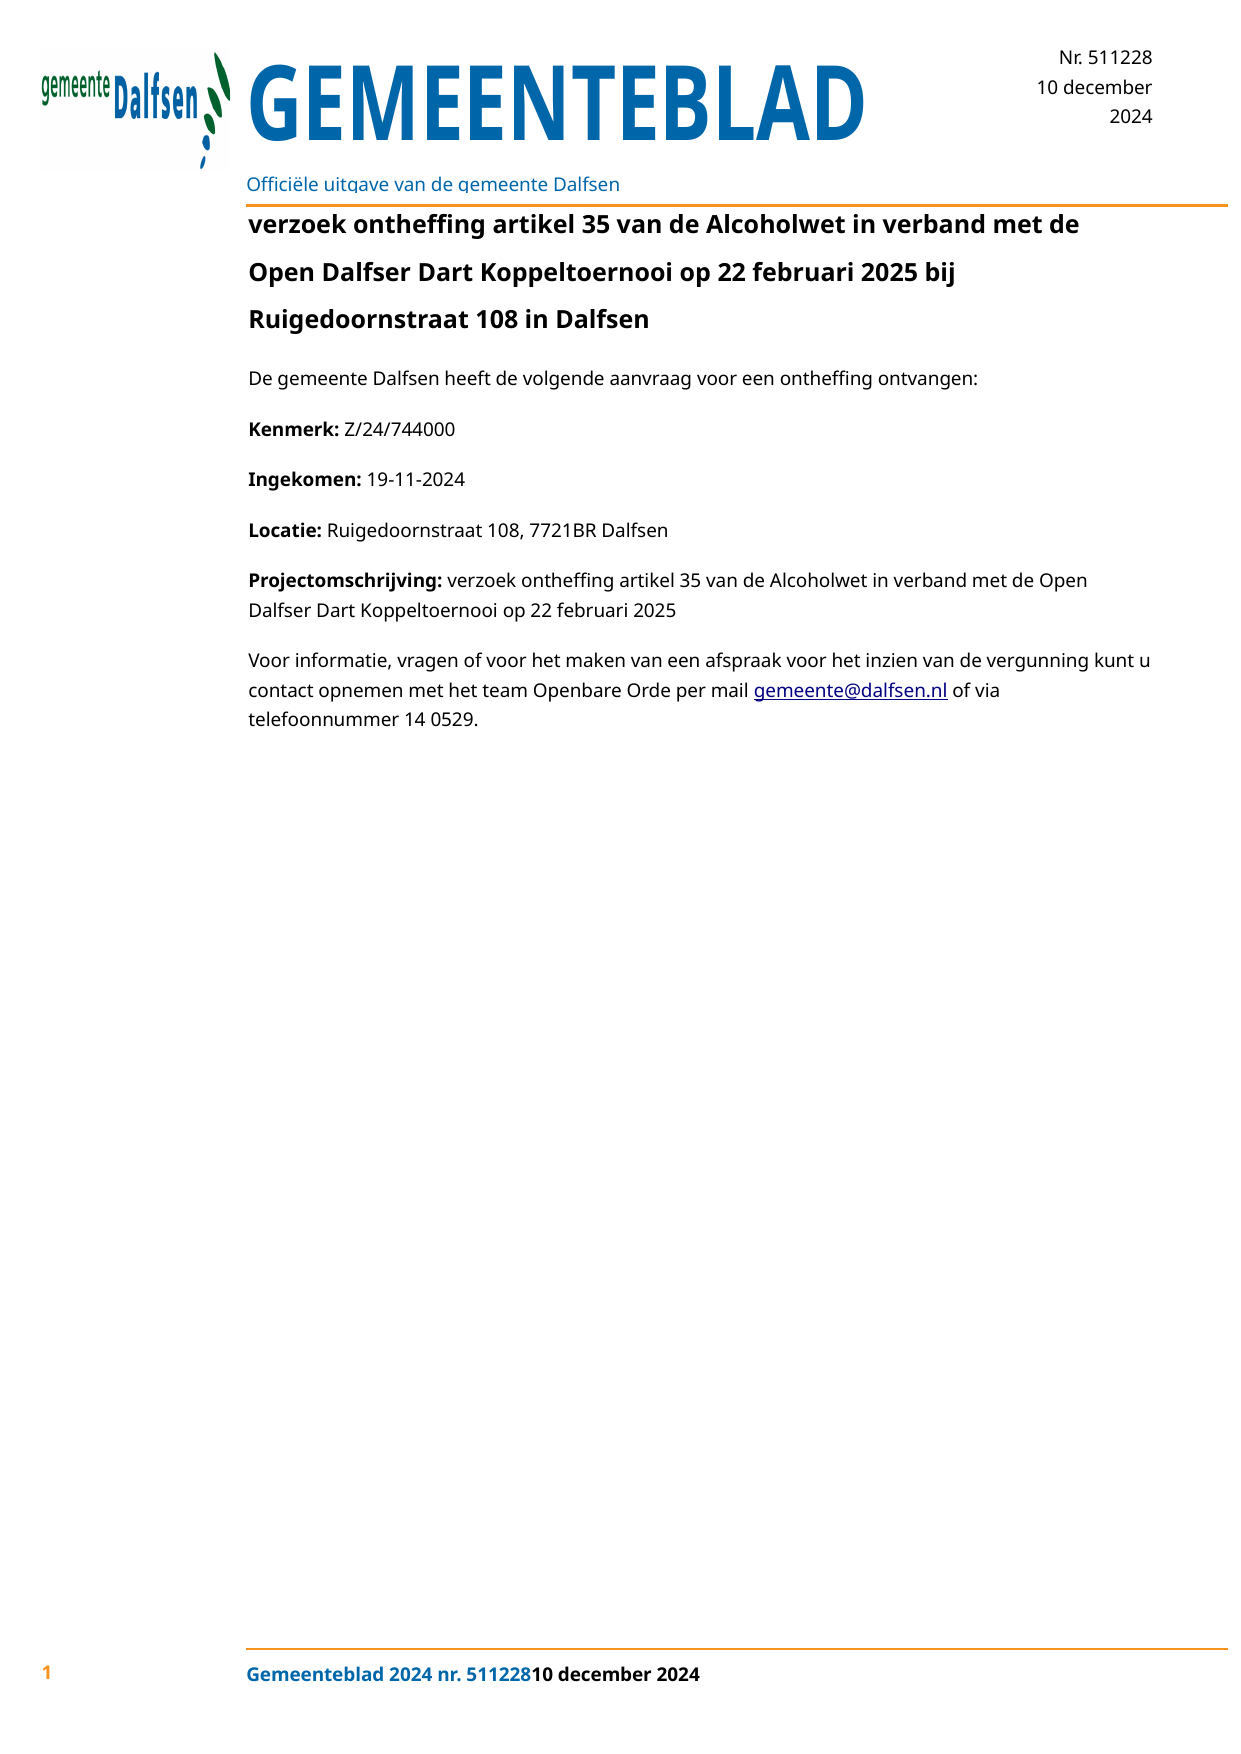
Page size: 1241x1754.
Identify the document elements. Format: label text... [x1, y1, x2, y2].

text Projectomschrijving: verzoek ontheffing artikel 35 van de Alcoholwet in verband met de Open Dalfser Dart Koppeltoernooi op 22 februari 2025 [248, 567, 1152, 622]
text De gemeente Dalfsen heeft de volgende aanvraag voor een ontheffing ontvangen: [248, 366, 1152, 391]
text verzoek ontheffing artikel 35 van de Alcoholwet in verband met de Open Dalfser Dart Koppeltoernooi op 22 februari 2025 bij Ruigedoornstraat 108 in Dalfsen [248, 207, 1152, 336]
text Kenmerk: Z/24/744000 [248, 416, 1152, 442]
text Voor informatie, vragen of voor het maken van een afspraak voor het inzien van de vergunning kunt u contact opnemen met het team Openbare Orde per mail gemeente@dalfsen.nl of via telefoonnummer 14 0529. [248, 647, 1152, 732]
text Ingekomen: 19-11-2024 [248, 466, 1152, 492]
text Locatie: Ruigedoornstraat 108, 7721BR Dalfsen [248, 517, 1152, 542]
picture [41, 47, 231, 172]
